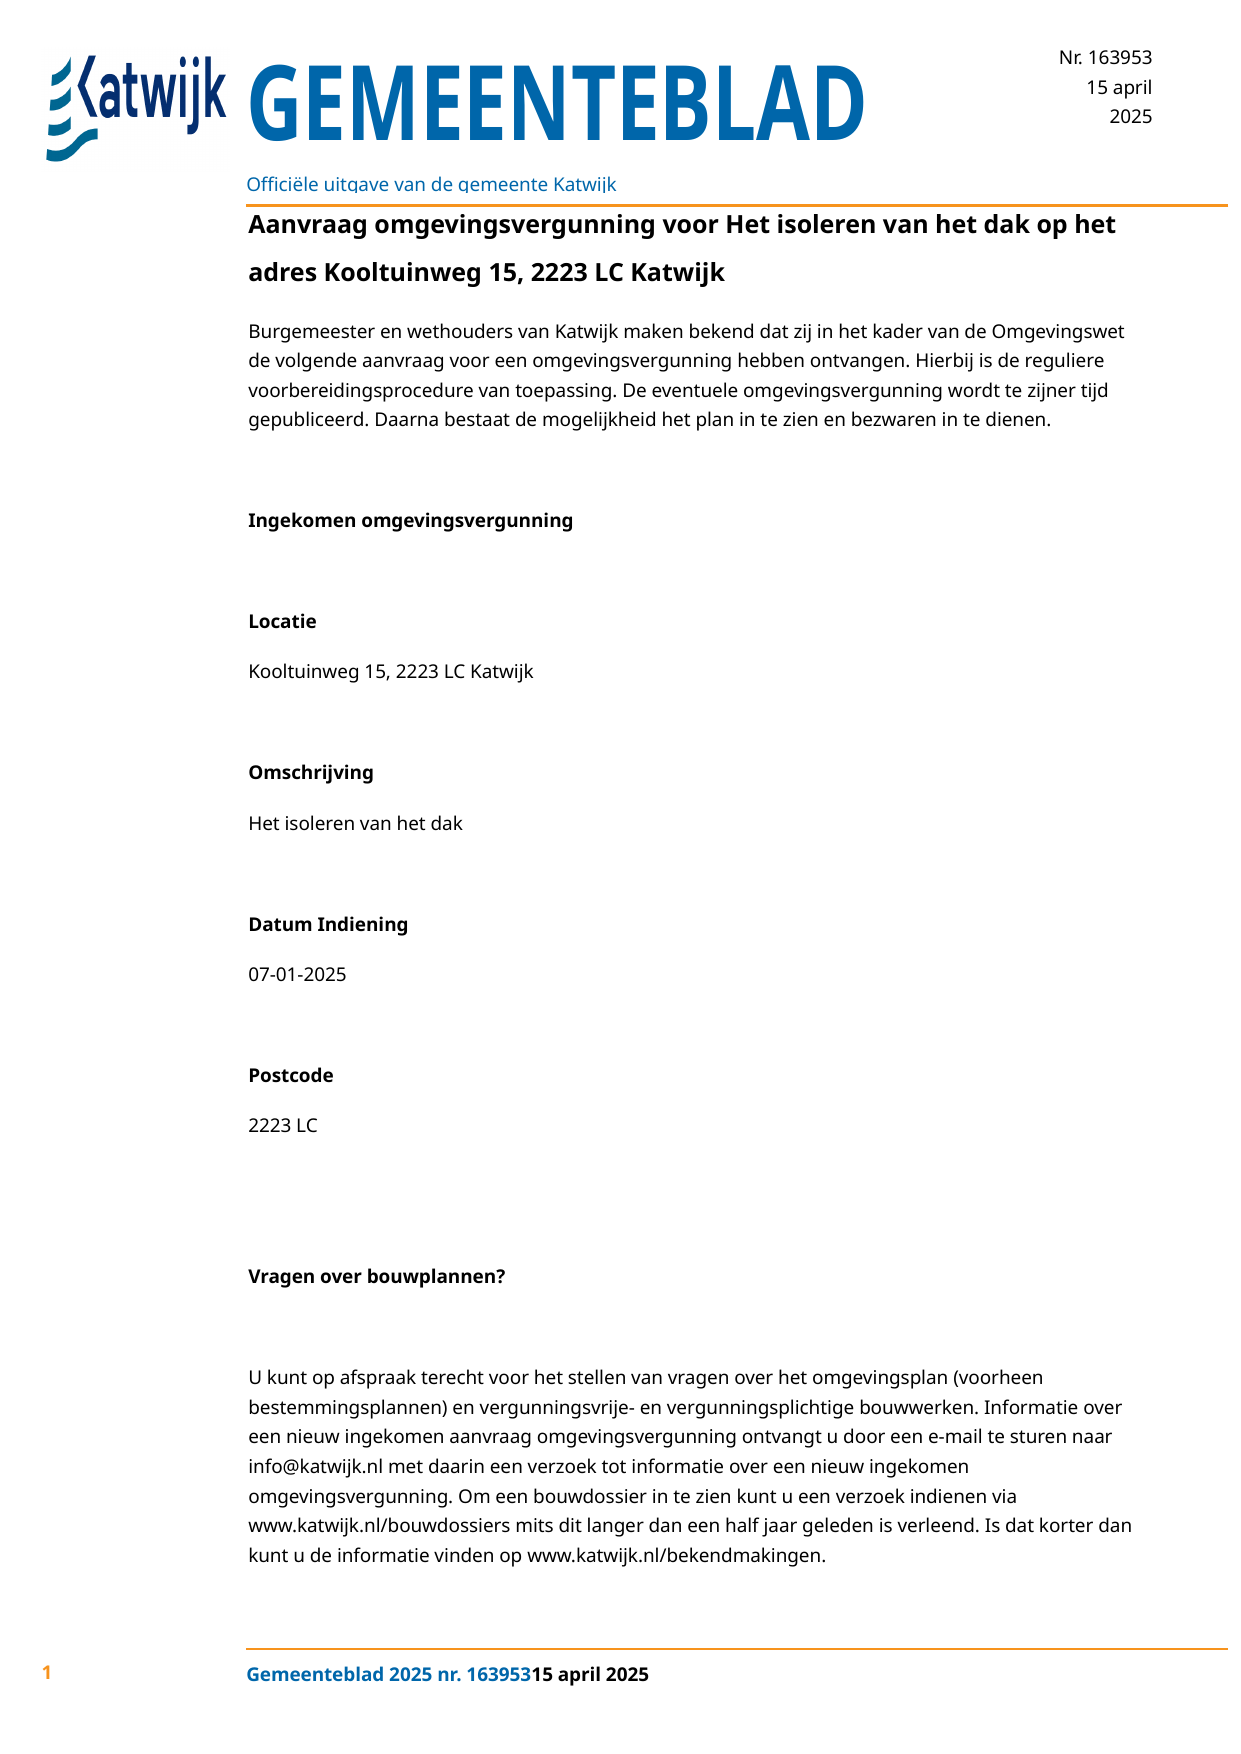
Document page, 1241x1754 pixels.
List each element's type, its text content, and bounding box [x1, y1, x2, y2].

text Aanvraag omgevingsvergunning voor Het isoleren van het dak op het adres Kooltuinweg 15, 2223 LC Katwijk [248, 207, 1152, 288]
text Ingekomen omgevingsvergunning [248, 507, 1152, 533]
text 07-01-2025 [248, 961, 1152, 987]
text Postcode [248, 1062, 1152, 1088]
text Datum Indiening [248, 911, 1152, 937]
text Omschrijving [248, 759, 1152, 785]
text Burgemeester en wethouders van Katwijk maken bekend dat zij in het kader van de Omgevingswet de volgende aanvraag voor een omgevingsvergunning hebben ontvangen. Hierbij is de reguliere voorbereidingsprocedure van toepassing. De eventuele omgevingsvergunning wordt te zijner tijd gepubliceerd. Daarna bestaat de mogelijkheid het plan in te zien en bezwaren in te dienen. [248, 318, 1152, 432]
text Locatie [248, 608, 1152, 634]
text Het isoleren van het dak [248, 810, 1152, 836]
picture [41, 47, 231, 172]
text Vragen over bouwplannen? [248, 1264, 1152, 1289]
text Kooltuinweg 15, 2223 LC Katwijk [248, 659, 1152, 684]
text U kunt op afspraak terecht voor het stellen van vragen over het omgevingsplan (voorheen bestemmingsplannen) en vergunningsvrije- en vergunningsplichtige bouwwerken. Informatie over een nieuw ingekomen aanvraag omgevingsvergunning ontvangt u door een e-mail te sturen naar info@katwijk.nl met daarin een verzoek tot informatie over een nieuw ingekomen omgevingsvergunning. Om een bouwdossier in te zien kunt u een verzoek indienen via www.katwijk.nl/bouwdossiers mits dit langer dan een half jaar geleden is verleend. Is dat korter dan kunt u de informatie vinden op www.katwijk.nl/bekendmakingen. [248, 1364, 1152, 1568]
text 2223 LC [248, 1112, 1152, 1138]
